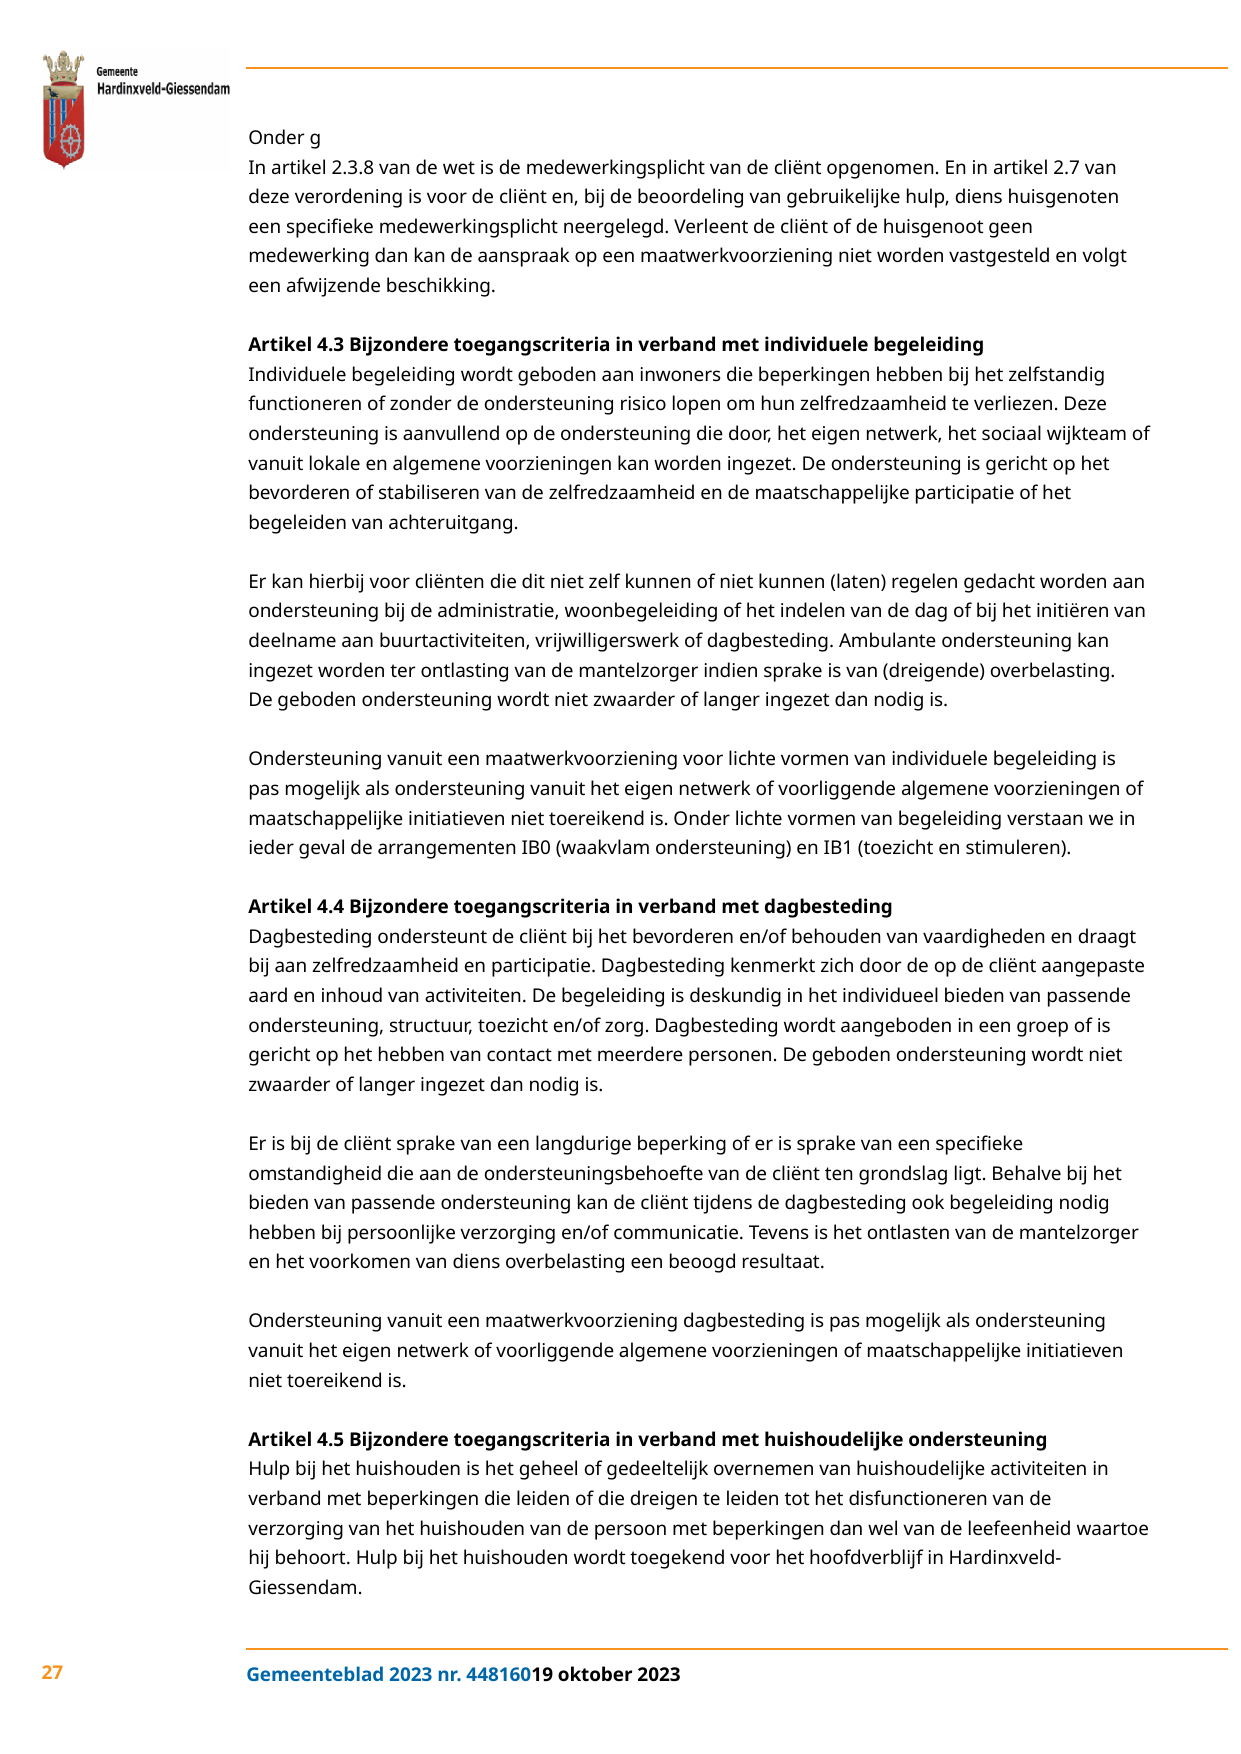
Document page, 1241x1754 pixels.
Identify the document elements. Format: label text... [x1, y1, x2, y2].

text Hulp bij het huishouden is het geheel of gedeeltelijk overnemen van huishoudelijke activiteiten in verband met beperkingen die leiden of die dreigen te leiden tot het disfunctioneren van de verzorging van het huishouden van de persoon met beperkingen dan wel van de leefeenheid waartoe hij behoort. Hulp bij het huishouden wordt toegekend voor het hoofdverblijf in Hardinxveld-Giessendam. [248, 1456, 1152, 1600]
text Artikel 4.4 Bijzondere toegangscriteria in verband met dagbesteding [248, 893, 1152, 919]
text Individuele begeleiding wordt geboden aan inwoners die beperkingen hebben bij het zelfstandig functioneren of zonder de ondersteuning risico lopen om hun zelfredzaamheid te verliezen. Deze ondersteuning is aanvullend op de ondersteuning die door, het eigen netwerk, het sociaal wijkteam of vanuit lokale en algemene voorzieningen kan worden ingezet. De ondersteuning is gericht op het bevorderen of stabiliseren van de zelfredzaamheid en de maatschappelijke participatie of het begeleiden van achteruitgang. [248, 361, 1152, 535]
text Ondersteuning vanuit een maatwerkvoorziening voor lichte vormen van individuele begeleiding is pas mogelijk als ondersteuning vanuit het eigen netwerk of voorliggende algemene voorzieningen of maatschappelijke initiatieven niet toereikend is. Onder lichte vormen van begeleiding verstaan we in ieder geval de arrangementen IB0 (waakvlam ondersteuning) en IB1 (toezicht en stimuleren). [248, 746, 1152, 860]
text De geboden ondersteuning wordt niet zwaarder of langer ingezet dan nodig is. [248, 686, 1152, 712]
text Dagbesteding ondersteunt de cliënt bij het bevorderen en/of behouden van vaardigheden en draagt bij aan zelfredzaamheid en participatie. Dagbesteding kenmerkt zich door de op de cliënt aangepaste aard en inhoud van activiteiten. De begeleiding is deskundig in het individueel bieden van passende ondersteuning, structuur, toezicht en/of zorg. Dagbesteding wordt aangeboden in een groep of is gericht op het hebben van contact met meerdere personen. De geboden ondersteuning wordt niet zwaarder of langer ingezet dan nodig is. [248, 923, 1152, 1097]
text Ondersteuning vanuit een maatwerkvoorziening dagbesteding is pas mogelijk als ondersteuning vanuit het eigen netwerk of voorliggende algemene voorzieningen of maatschappelijke initiatieven niet toereikend is. [248, 1308, 1152, 1393]
text In artikel 2.3.8 van de wet is de medewerkingsplicht van de cliënt opgenomen. En in artikel 2.7 van deze verordening is voor de cliënt en, bij de beoordeling van gebruikelijke hulp, diens huisgenoten een specifieke medewerkingsplicht neergelegd. Verleent de cliënt of de huisgenoot geen medewerking dan kan de aanspraak op een maatwerkvoorziening niet worden vastgesteld en volgt een afwijzende beschikking. [248, 154, 1152, 298]
text Er kan hierbij voor cliënten die dit niet zelf kunnen of niet kunnen (laten) regelen gedacht worden aan ondersteuning bij de administratie, woonbegeleiding of het indelen van de dag of bij het initiëren van deelname aan buurtactiviteiten, vrijwilligerswerk of dagbesteding. Ambulante ondersteuning kan ingezet worden ter ontlasting van de mantelzorger indien sprake is van (dreigende) overbelasting. [248, 568, 1152, 683]
picture [41, 47, 231, 172]
text Artikel 4.3 Bijzondere toegangscriteria in verband met individuele begeleiding [248, 331, 1152, 357]
text Er is bij de cliënt sprake van een langdurige beperking of er is sprake van een specifieke omstandigheid die aan de ondersteuningsbehoefte van de cliënt ten grondslag ligt. Behalve bij het bieden van passende ondersteuning kan de cliënt tijdens de dagbesteding ook begeleiding nodig hebben bij persoonlijke verzorging en/of communicatie. Tevens is het ontlasten van de mantelzorger en het voorkomen van diens overbelasting een beoogd resultaat. [248, 1130, 1152, 1274]
text Artikel 4.5 Bijzondere toegangscriteria in verband met huishoudelijke ondersteuning [248, 1426, 1152, 1452]
text Onder g [248, 124, 1152, 150]
